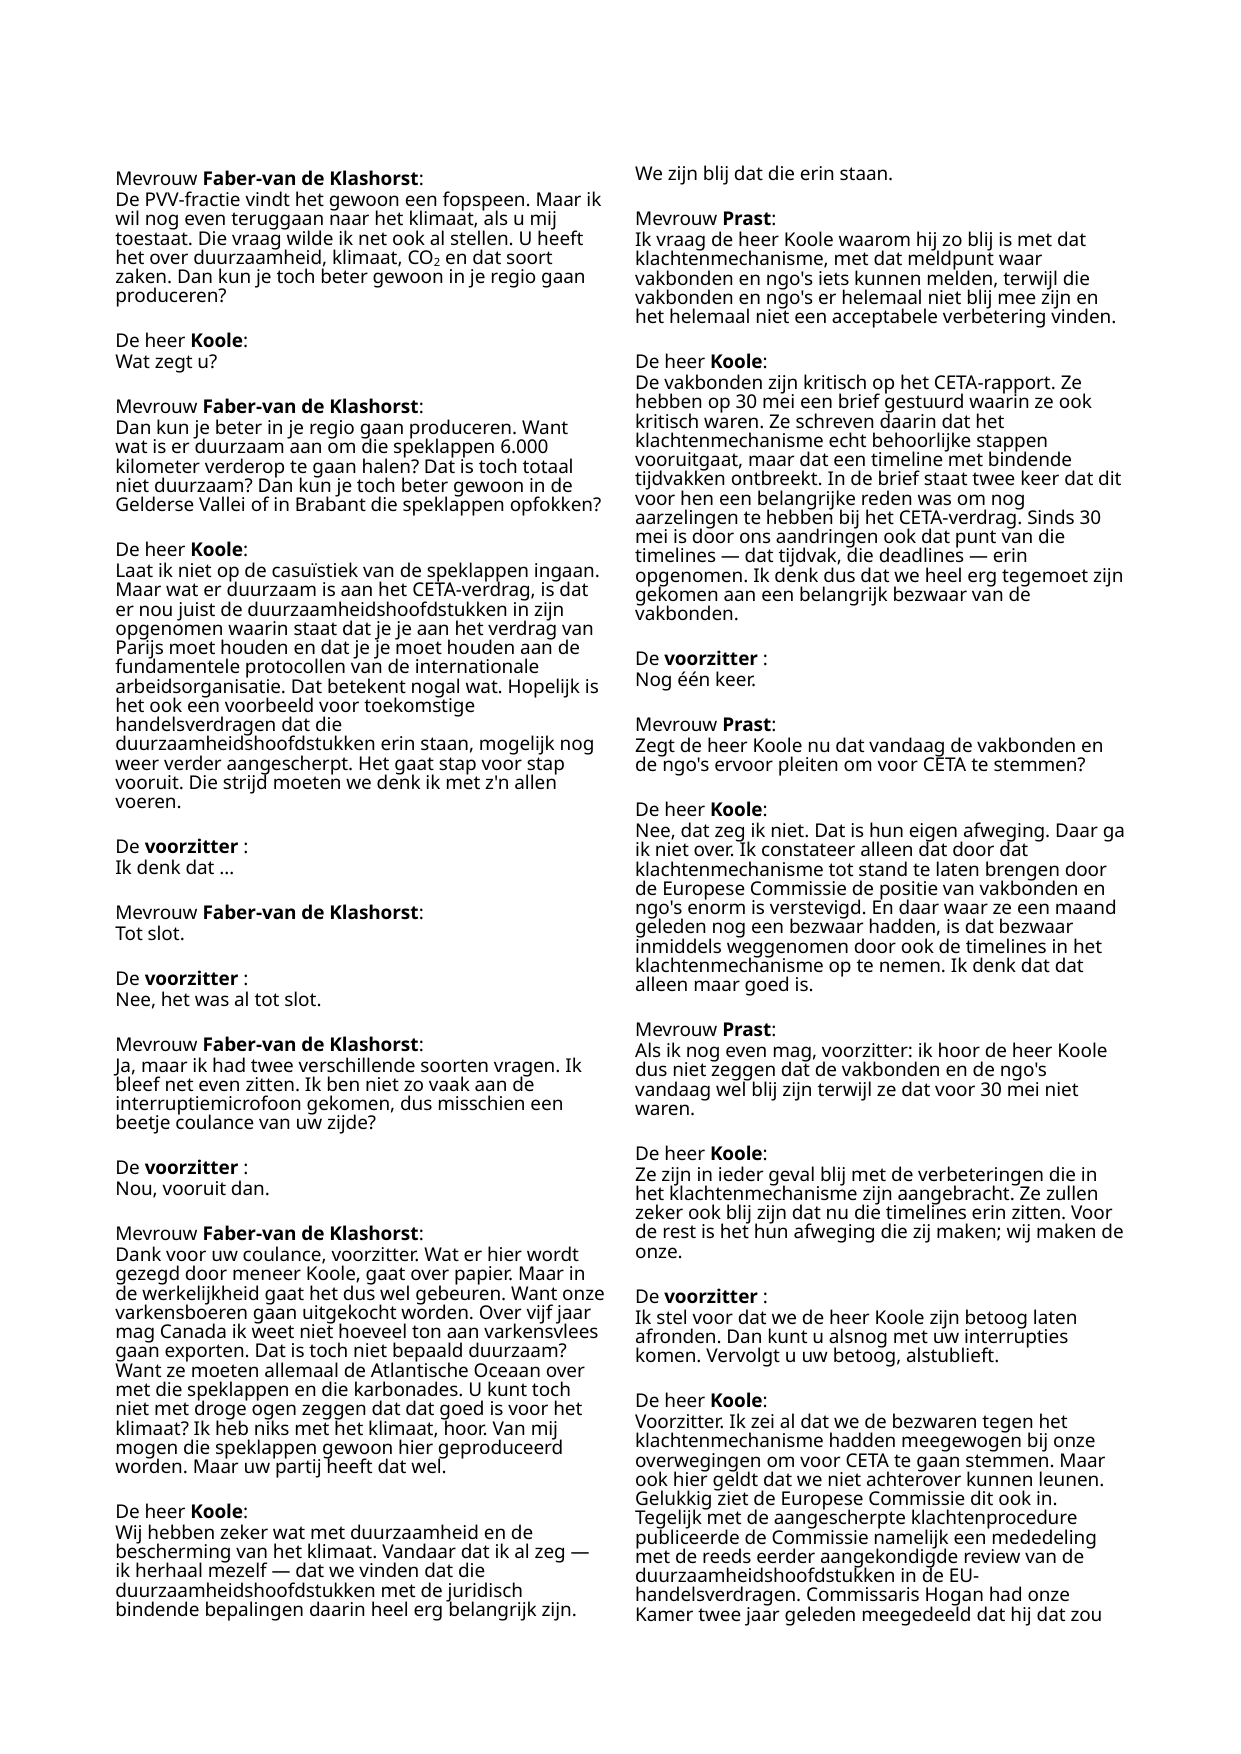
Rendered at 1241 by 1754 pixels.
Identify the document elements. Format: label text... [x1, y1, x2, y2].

text De heer Koole: [115, 536, 605, 562]
text Nog één keer. [635, 671, 1125, 690]
text Dan kun je beter in je regio gaan produceren. Want wat is er duurzaam aan om die speklappen 6.000 kilometer verderop te gaan halen? Dat is toch totaal niet duurzaam? Dan kun je toch beter gewoon in de Gelderse Vallei of in Brabant die speklappen opfokken? [115, 419, 605, 515]
text Nee, het was al tot slot. [115, 991, 605, 1010]
text Ze zijn in ieder geval blij met de verbeteringen die in het klachtenmechanisme zijn aangebracht. Ze zullen zeker ook blij zijn dat nu die timelines erin zitten. Voor de rest is het hun afweging die zij maken; wij maken de onze. [635, 1166, 1125, 1262]
text De voorzitter : [115, 1154, 605, 1180]
text Zegt de heer Koole nu dat vandaag de vakbonden en de ngo's ervoor pleiten om voor CETA te stemmen? [635, 737, 1125, 776]
text Ik stel voor dat we de heer Koole zijn betoog laten afronden. Dan kunt u alsnog met uw interrupties komen. Vervolgt u uw betoog, alstublieft. [635, 1309, 1125, 1366]
text Wat zegt u? [115, 353, 605, 372]
text Nou, vooruit dan. [115, 1180, 605, 1199]
text De PVV-fractie vindt het gewoon een fopspeen. Maar ik wil nog even teruggaan naar het klimaat, als u mij toestaat. Die vraag wilde ik net ook al stellen. U heeft het over duurzaamheid, klimaat, CO2 en dat soort zaken. Dan kun je toch beter gewoon in je regio gaan produceren? [115, 191, 605, 307]
text De voorzitter : [635, 645, 1125, 671]
text Mevrouw Faber-van de Klashorst: [115, 1031, 605, 1057]
text De heer Koole: [635, 348, 1125, 374]
text De heer Koole: [635, 1140, 1125, 1166]
text Tot slot. [115, 925, 605, 944]
text Ja, maar ik had twee verschillende soorten vragen. Ik bleef net even zitten. Ik ben niet zo vaak aan de interruptiemicrofoon gekomen, dus misschien een beetje coulance van uw zijde? [115, 1057, 605, 1134]
text Mevrouw Faber-van de Klashorst: [115, 393, 605, 419]
text De voorzitter : [115, 965, 605, 991]
text Mevrouw Faber-van de Klashorst: [115, 165, 605, 191]
text We zijn blij dat die erin staan. [635, 165, 1125, 184]
text Als ik nog even mag, voorzitter: ik hoor de heer Koole dus niet zeggen dat de vakbonden en de ngo's vandaag wel blij zijn terwijl ze dat voor 30 mei niet waren. [635, 1042, 1125, 1119]
text De vakbonden zijn kritisch op het CETA-rapport. Ze hebben op 30 mei een brief gestuurd waarin ze ook kritisch waren. Ze schreven daarin dat het klachtenmechanisme echt behoorlijke stappen vooruitgaat, maar dat een timeline met bindende tijdvakken ontbreekt. In de brief staat twee keer dat dit voor hen een belangrijke reden was om nog aarzelingen te hebben bij het CETA-verdrag. Sinds 30 mei is door ons aandringen ook dat punt van die timelines — dat tijdvak, die deadlines — erin opgenomen. Ik denk dus dat we heel erg tegemoet zijn gekomen aan een belangrijk bezwaar van de vakbonden. [635, 374, 1125, 624]
text Wij hebben zeker wat met duurzaamheid en de bescherming van het klimaat. Vandaar dat ik al zeg — ik herhaal mezelf — dat we vinden dat die duurzaamheidshoofdstukken met de juridisch bindende bepalingen daarin heel erg belangrijk zijn. [115, 1524, 605, 1620]
text Laat ik niet op de casuïstiek van de speklappen ingaan. Maar wat er duurzaam is aan het CETA-verdrag, is dat er nou juist de duurzaamheidshoofdstukken in zijn opgenomen waarin staat dat je je aan het verdrag van Parijs moet houden en dat je je moet houden aan de fundamentele protocollen van de internationale arbeidsorganisatie. Dat betekent nogal wat. Hopelijk is het ook een voorbeeld voor toekomstige handelsverdragen dat die duurzaamheidshoofdstukken erin staan, mogelijk nog weer verder aangescherpt. Het gaat stap voor stap vooruit. Die strijd moeten we denk ik met z'n allen voeren. [115, 562, 605, 812]
text De voorzitter : [115, 833, 605, 859]
text De heer Koole: [635, 796, 1125, 822]
text Nee, dat zeg ik niet. Dat is hun eigen afweging. Daar ga ik niet over. Ik constateer alleen dat door dat klachtenmechanisme tot stand te laten brengen door de Europese Commissie de positie van vakbonden en ngo's enorm is verstevigd. En daar waar ze een maand geleden nog een bezwaar hadden, is dat bezwaar inmiddels weggenomen door ook de timelines in het klachtenmechanisme op te nemen. Ik denk dat dat alleen maar goed is. [635, 822, 1125, 996]
text Mevrouw Prast: [635, 1016, 1125, 1042]
text Mevrouw Faber-van de Klashorst: [115, 899, 605, 925]
text De heer Koole: [635, 1387, 1125, 1413]
text Voorzitter. Ik zei al dat we de bezwaren tegen het klachtenmechanisme hadden meegewogen bij onze overwegingen om voor CETA te gaan stemmen. Maar ook hier geldt dat we niet achterover kunnen leunen. Gelukkig ziet de Europese Commissie dit ook in. Tegelijk met de aangescherpte klachtenprocedure publiceerde de Commissie namelijk een mededeling met de reeds eerder aangekondigde review van de duurzaamheidshoofdstukken in de EU-handelsverdragen. Commissaris Hogan had onze Kamer twee jaar geleden meegedeeld dat hij dat zou [635, 1413, 1125, 1625]
text Ik vraag de heer Koole waarom hij zo blij is met dat klachtenmechanisme, met dat meldpunt waar vakbonden en ngo's iets kunnen melden, terwijl die vakbonden en ngo's er helemaal niet blij mee zijn en het helemaal niet een acceptabele verbetering vinden. [635, 231, 1125, 327]
text Dank voor uw coulance, voorzitter. Wat er hier wordt gezegd door meneer Koole, gaat over papier. Maar in de werkelijkheid gaat het dus wel gebeuren. Want onze varkensboeren gaan uitgekocht worden. Over vijf jaar mag Canada ik weet niet hoeveel ton aan varkensvlees gaan exporten. Dat is toch niet bepaald duurzaam? Want ze moeten allemaal de Atlantische Oceaan over met die speklappen en die karbonades. U kunt toch niet met droge ogen zeggen dat dat goed is voor het klimaat? Ik heb niks met het klimaat, hoor. Van mij mogen die speklappen gewoon hier geproduceerd worden. Maar uw partij heeft dat wel. [115, 1246, 605, 1477]
text Ik denk dat … [115, 859, 605, 878]
text De voorzitter : [635, 1283, 1125, 1309]
text Mevrouw Prast: [635, 711, 1125, 737]
text De heer Koole: [115, 327, 605, 353]
text De heer Koole: [115, 1498, 605, 1524]
text Mevrouw Faber-van de Klashorst: [115, 1220, 605, 1246]
text Mevrouw Prast: [635, 205, 1125, 231]
